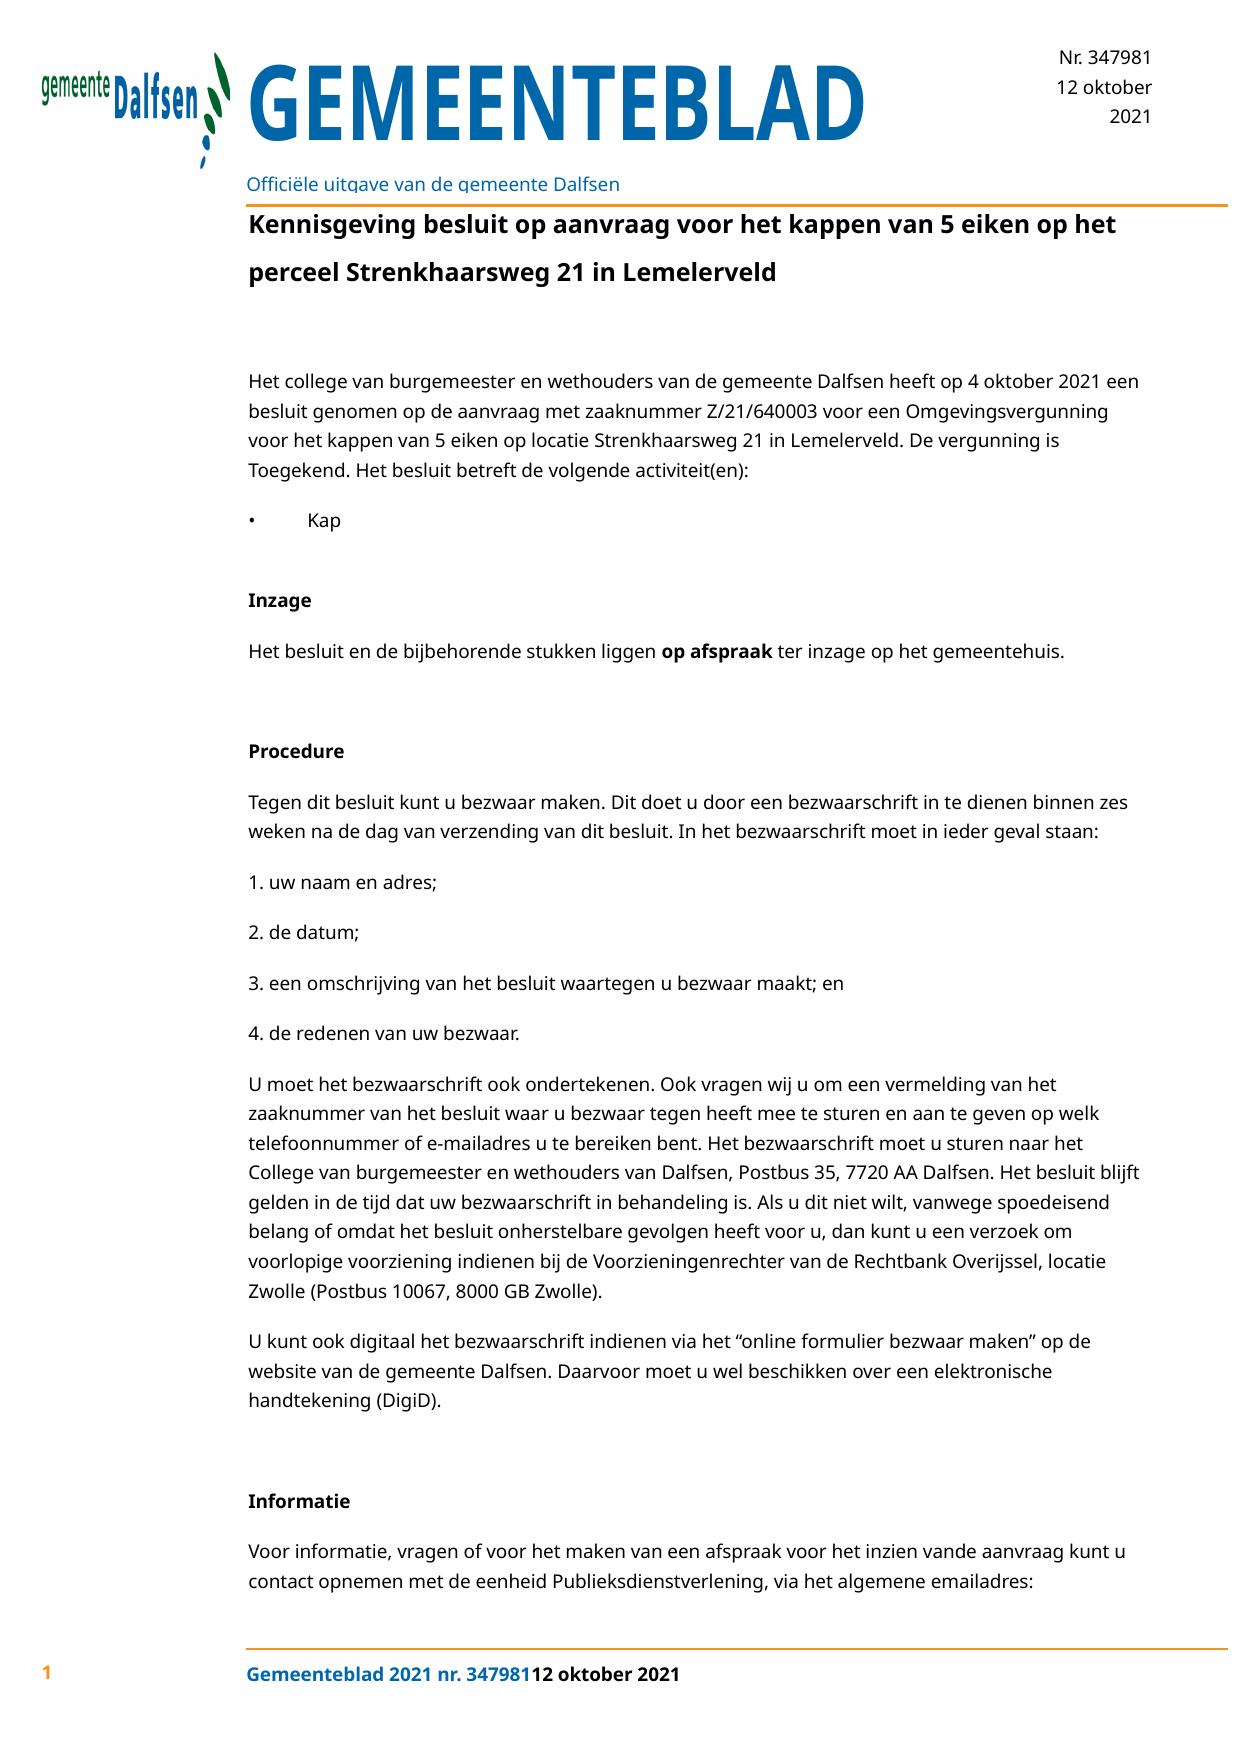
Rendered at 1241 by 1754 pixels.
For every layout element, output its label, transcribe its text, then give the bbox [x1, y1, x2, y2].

text Het besluit en de bijbehorende stukken liggen op afspraak ter inzage op het gemeentehuis. [248, 638, 1152, 664]
text Voor informatie, vragen of voor het maken van een afspraak voor het inzien vande aanvraag kunt u contact opnemen met de eenheid Publieksdienstverlening, via het algemene emailadres: [248, 1539, 1152, 1594]
text Informatie [248, 1488, 1152, 1514]
picture [41, 47, 231, 172]
text Kennisgeving besluit op aanvraag voor het kappen van 5 eiken op het perceel Strenkhaarsweg 21 in Lemelerveld [248, 207, 1152, 288]
text 1. uw naam en adres; [248, 869, 1152, 895]
list Kap [248, 507, 1152, 533]
text 2. de datum; [248, 919, 1152, 945]
text U kunt ook digitaal het bezwaarschrift indienen via het “online formulier bezwaar maken” op de website van de gemeente Dalfsen. Daarvoor moet u wel beschikken over een elektronische handtekening (DigiD). [248, 1328, 1152, 1413]
text Het college van burgemeester en wethouders van de gemeente Dalfsen heeft op 4 oktober 2021 een besluit genomen op de aanvraag met zaaknummer Z/21/640003 voor een Omgevingsvergunning voor het kappen van 5 eiken op locatie Strenkhaarsweg 21 in Lemelerveld. De vergunning is Toegekend. Het besluit betreft de volgende activiteit(en): [248, 368, 1152, 483]
text 4. de redenen van uw bezwaar. [248, 1020, 1152, 1046]
text Tegen dit besluit kunt u bezwaar maken. Dit doet u door een bezwaarschrift in te dienen binnen zes weken na de dag van verzending van dit besluit. In het bezwaarschrift moet in ieder geval staan: [248, 789, 1152, 844]
text 3. een omschrijving van het besluit waartegen u bezwaar maakt; en [248, 970, 1152, 996]
text Inzage [248, 587, 1152, 613]
text U moet het bezwaarschrift ook ondertekenen. Ook vragen wij u om een vermelding van het zaaknummer van het besluit waar u bezwaar tegen heeft mee te sturen en aan te geven op welk telefoonnummer of e-mailadres u te bereiken bent. Het bezwaarschrift moet u sturen naar het College van burgemeester en wethouders van Dalfsen, Postbus 35, 7720 AA Dalfsen. Het besluit blijft gelden in de tijd dat uw bezwaarschrift in behandeling is. Als u dit niet wilt, vanwege spoedeisend belang of omdat het besluit onherstelbare gevolgen heeft voor u, dan kunt u een verzoek om voorlopige voorziening indienen bij de Voorzieningenrechter van de Rechtbank Overijssel, locatie Zwolle (Postbus 10067, 8000 GB Zwolle). [248, 1071, 1152, 1304]
text Procedure [248, 739, 1152, 764]
